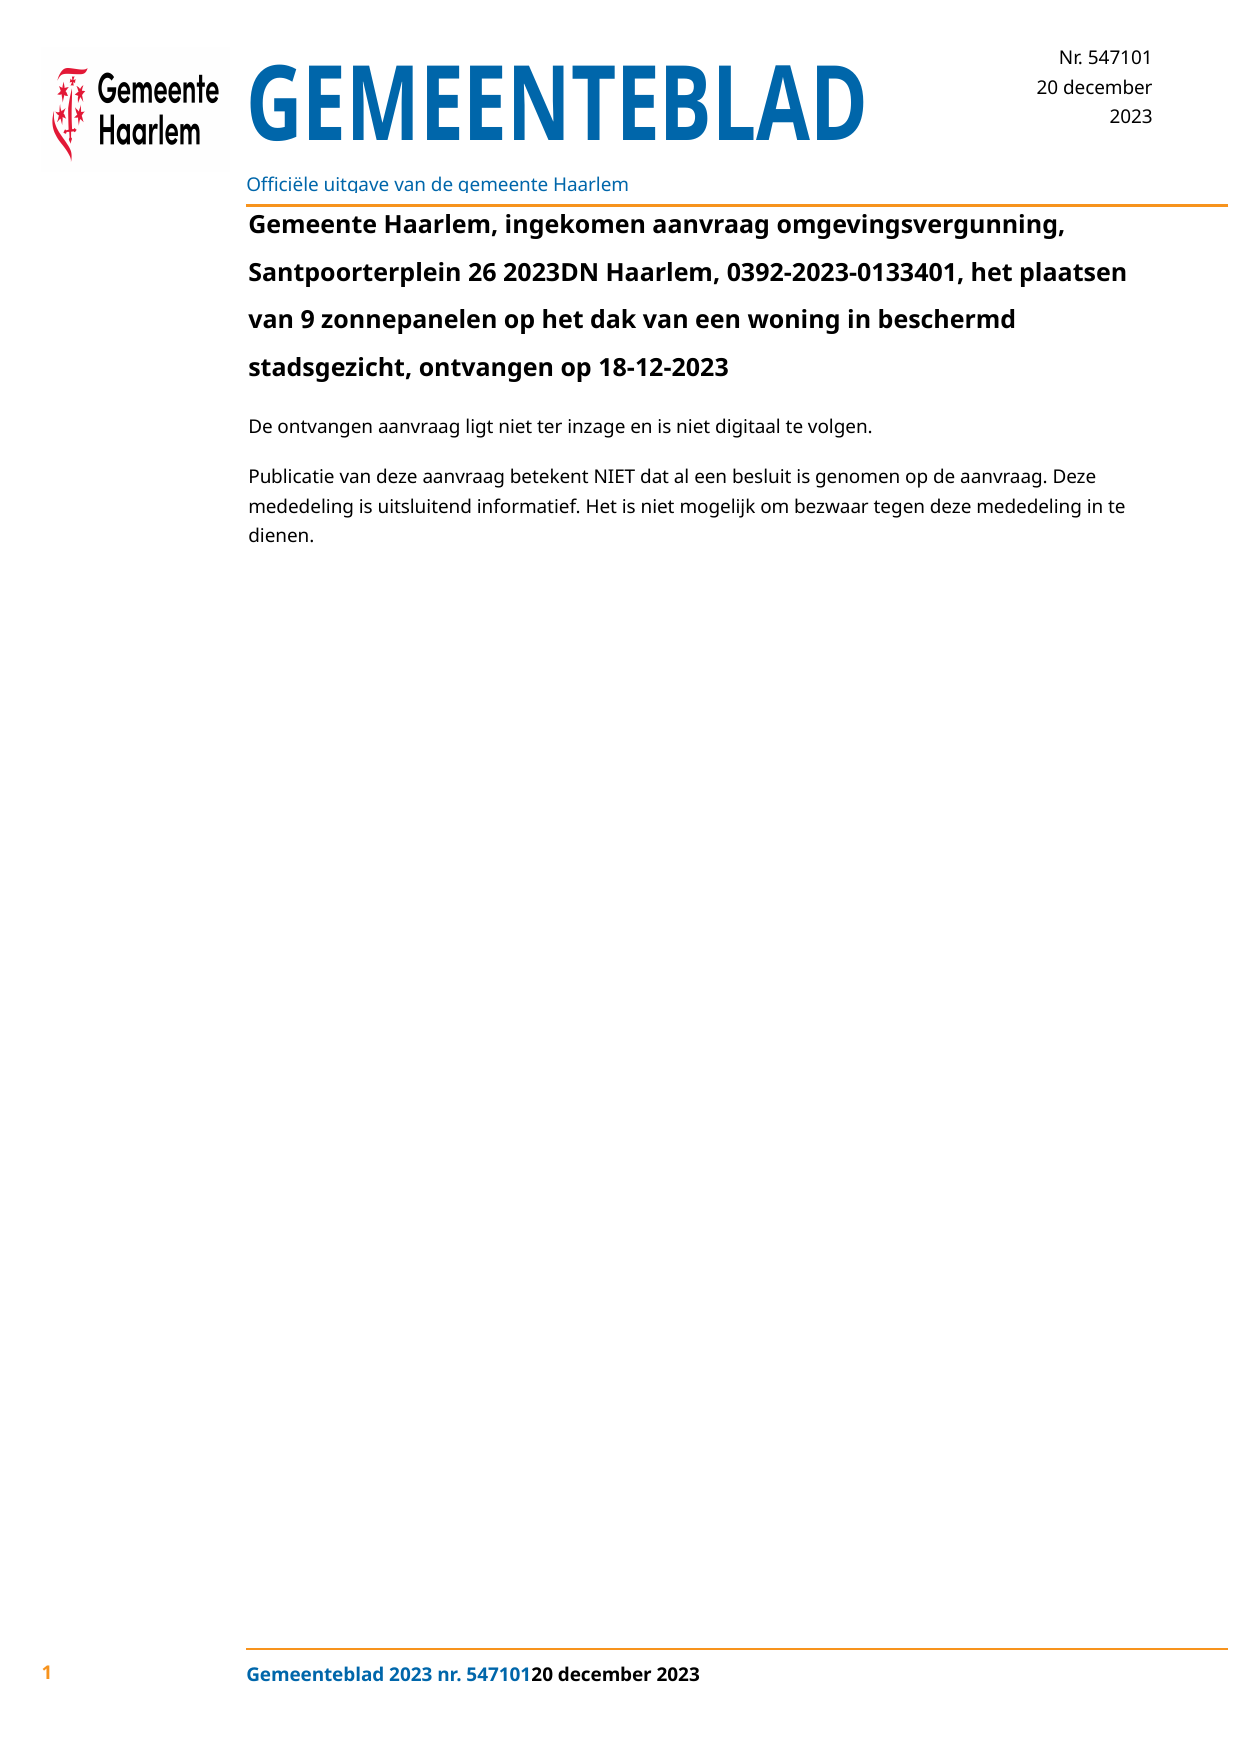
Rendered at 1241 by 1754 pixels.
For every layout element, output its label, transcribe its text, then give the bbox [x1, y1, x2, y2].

text Gemeente Haarlem, ingekomen aanvraag omgevingsvergunning, Santpoorterplein 26 2023DN Haarlem, 0392-2023-0133401, het plaatsen van 9 zonnepanelen op het dak van een woning in beschermd stadsgezicht, ontvangen op 18-12-2023 [248, 207, 1152, 384]
text Publicatie van deze aanvraag betekent NIET dat al een besluit is genomen op de aanvraag. Deze mededeling is uitsluitend informatief. Het is niet mogelijk om bezwaar tegen deze mededeling in te dienen. [248, 463, 1152, 548]
picture [41, 47, 231, 172]
text De ontvangen aanvraag ligt niet ter inzage en is niet digitaal te volgen. [248, 413, 1152, 439]
